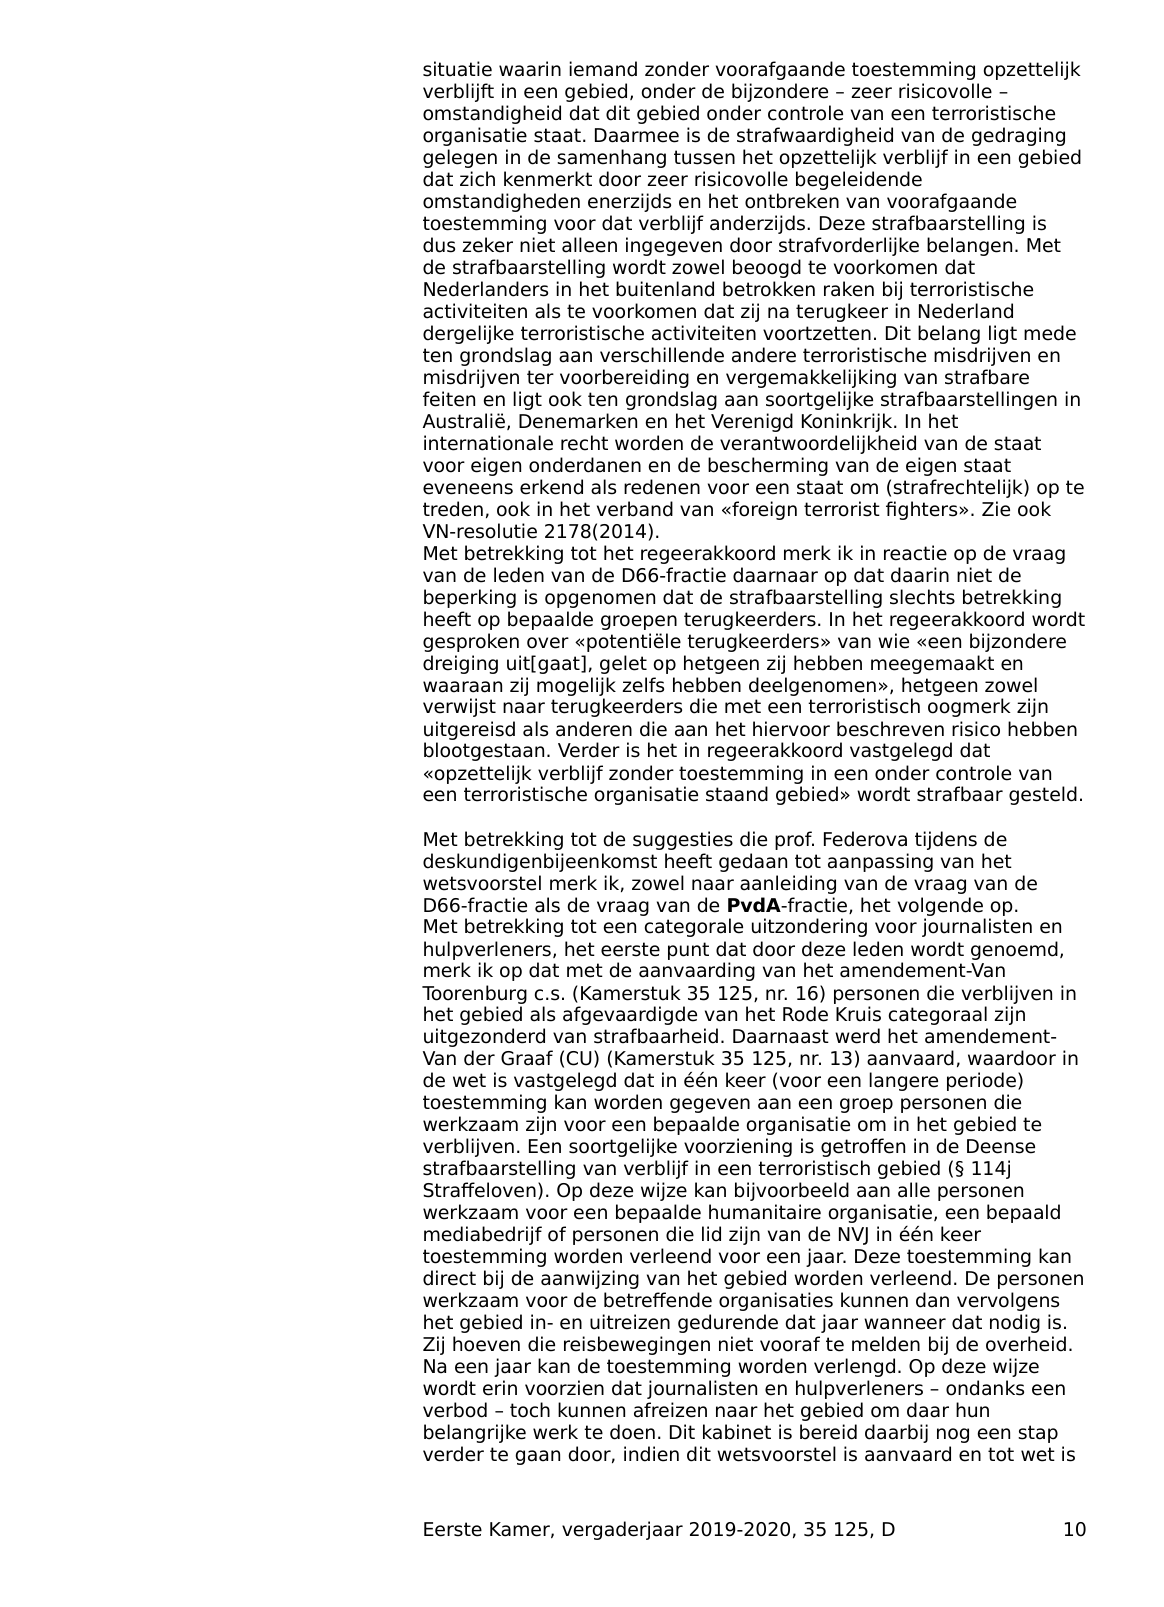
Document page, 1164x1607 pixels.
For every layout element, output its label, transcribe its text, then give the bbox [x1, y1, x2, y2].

text Met betrekking tot een categorale uitzondering voor journalisten en hulpverleners, het eerste punt dat door deze leden wordt genoemd, merk ik op dat met de aanvaarding van het amendement-Van Toorenburg c.s. (Kamerstuk 35 125, nr. 16) personen die verblijven in het gebied als afgevaardigde van het Rode Kruis categoraal zijn uitgezonderd van strafbaarheid. Daarnaast werd het amendement-Van der Graaf (CU) (Kamerstuk 35 125, nr. 13) aanvaard, waardoor in de wet is vastgelegd dat in één keer (voor een langere periode) toestemming kan worden gegeven aan een groep personen die werkzaam zijn voor een bepaalde organisatie om in het gebied te verblijven. Een soortgelijke voorziening is getroffen in de Deense strafbaarstelling van verblijf in een terroristisch gebied (§ 114j Straffeloven). Op deze wijze kan bijvoorbeeld aan alle personen werkzaam voor een bepaalde humanitaire organisatie, een bepaald mediabedrijf of personen die lid zijn van de NVJ in één keer toestemming worden verleend voor een jaar. Deze toestemming kan direct bij de aanwijzing van het gebied worden verleend. De personen werkzaam voor de betreffende organisaties kunnen dan vervolgens het gebied in- en uitreizen gedurende dat jaar wanneer dat nodig is. Zij hoeven die reisbewegingen niet vooraf te melden bij de overheid. Na een jaar kan de toestemming worden verlengd. Op deze wijze wordt erin voorzien dat journalisten en hulpverleners – ondanks een verbod – toch kunnen afreizen naar het gebied om daar hun belangrijke werk te doen. Dit kabinet is bereid daarbij nog een stap verder te gaan door, indien dit wetsvoorstel is aanvaard en tot wet is [422, 916, 1087, 1466]
text Met betrekking tot het regeerakkoord merk ik in reactie op de vraag van de leden van de D66-fractie daarnaar op dat daarin niet de beperking is opgenomen dat de strafbaarstelling slechts betrekking heeft op bepaalde groepen terugkeerders. In het regeerakkoord wordt gesproken over «potentiële terugkeerders» van wie «een bijzondere dreiging uit[gaat], gelet op hetgeen zij hebben meegemaakt en waaraan zij mogelijk zelfs hebben deelgenomen», hetgeen zowel verwijst naar terugkeerders die met een terroristisch oogmerk zijn uitgereisd als anderen die aan het hiervoor beschreven risico hebben blootgestaan. Verder is het in regeerakkoord vastgelegd dat «opzettelijk verblijf zonder toestemming in een onder controle van een terroristische organisatie staand gebied» wordt strafbaar gesteld. [422, 543, 1087, 806]
text Met betrekking tot de suggesties die prof. Federova tijdens de deskundigenbijeenkomst heeft gedaan tot aanpassing van het wetsvoorstel merk ik, zowel naar aanleiding van de vraag van de D66-fractie als de vraag van de PvdA-fractie, het volgende op. [422, 828, 1087, 916]
text situatie waarin iemand zonder voorafgaande toestemming opzettelijk verblijft in een gebied, onder de bijzondere – zeer risicovolle – omstandigheid dat dit gebied onder controle van een terroristische organisatie staat. Daarmee is de strafwaardigheid van de gedraging gelegen in de samenhang tussen het opzettelijk verblijf in een gebied dat zich kenmerkt door zeer risicovolle begeleidende omstandigheden enerzijds en het ontbreken van voorafgaande toestemming voor dat verblijf anderzijds. Deze strafbaarstelling is dus zeker niet alleen ingegeven door strafvorderlijke belangen. Met de strafbaarstelling wordt zowel beoogd te voorkomen dat Nederlanders in het buitenland betrokken raken bij terroristische activiteiten als te voorkomen dat zij na terugkeer in Nederland dergelijke terroristische activiteiten voortzetten. Dit belang ligt mede ten grondslag aan verschillende andere terroristische misdrijven en misdrijven ter voorbereiding en vergemakkelijking van strafbare feiten en ligt ook ten grondslag aan soortgelijke strafbaarstellingen in Australië, Denemarken en het Verenigd Koninkrijk. In het internationale recht worden de verantwoordelijkheid van de staat voor eigen onderdanen en de bescherming van de eigen staat eveneens erkend als redenen voor een staat om (strafrechtelijk) op te treden, ook in het verband van «foreign terrorist fighters». Zie ook VN-resolutie 2178(2014). [422, 59, 1087, 543]
